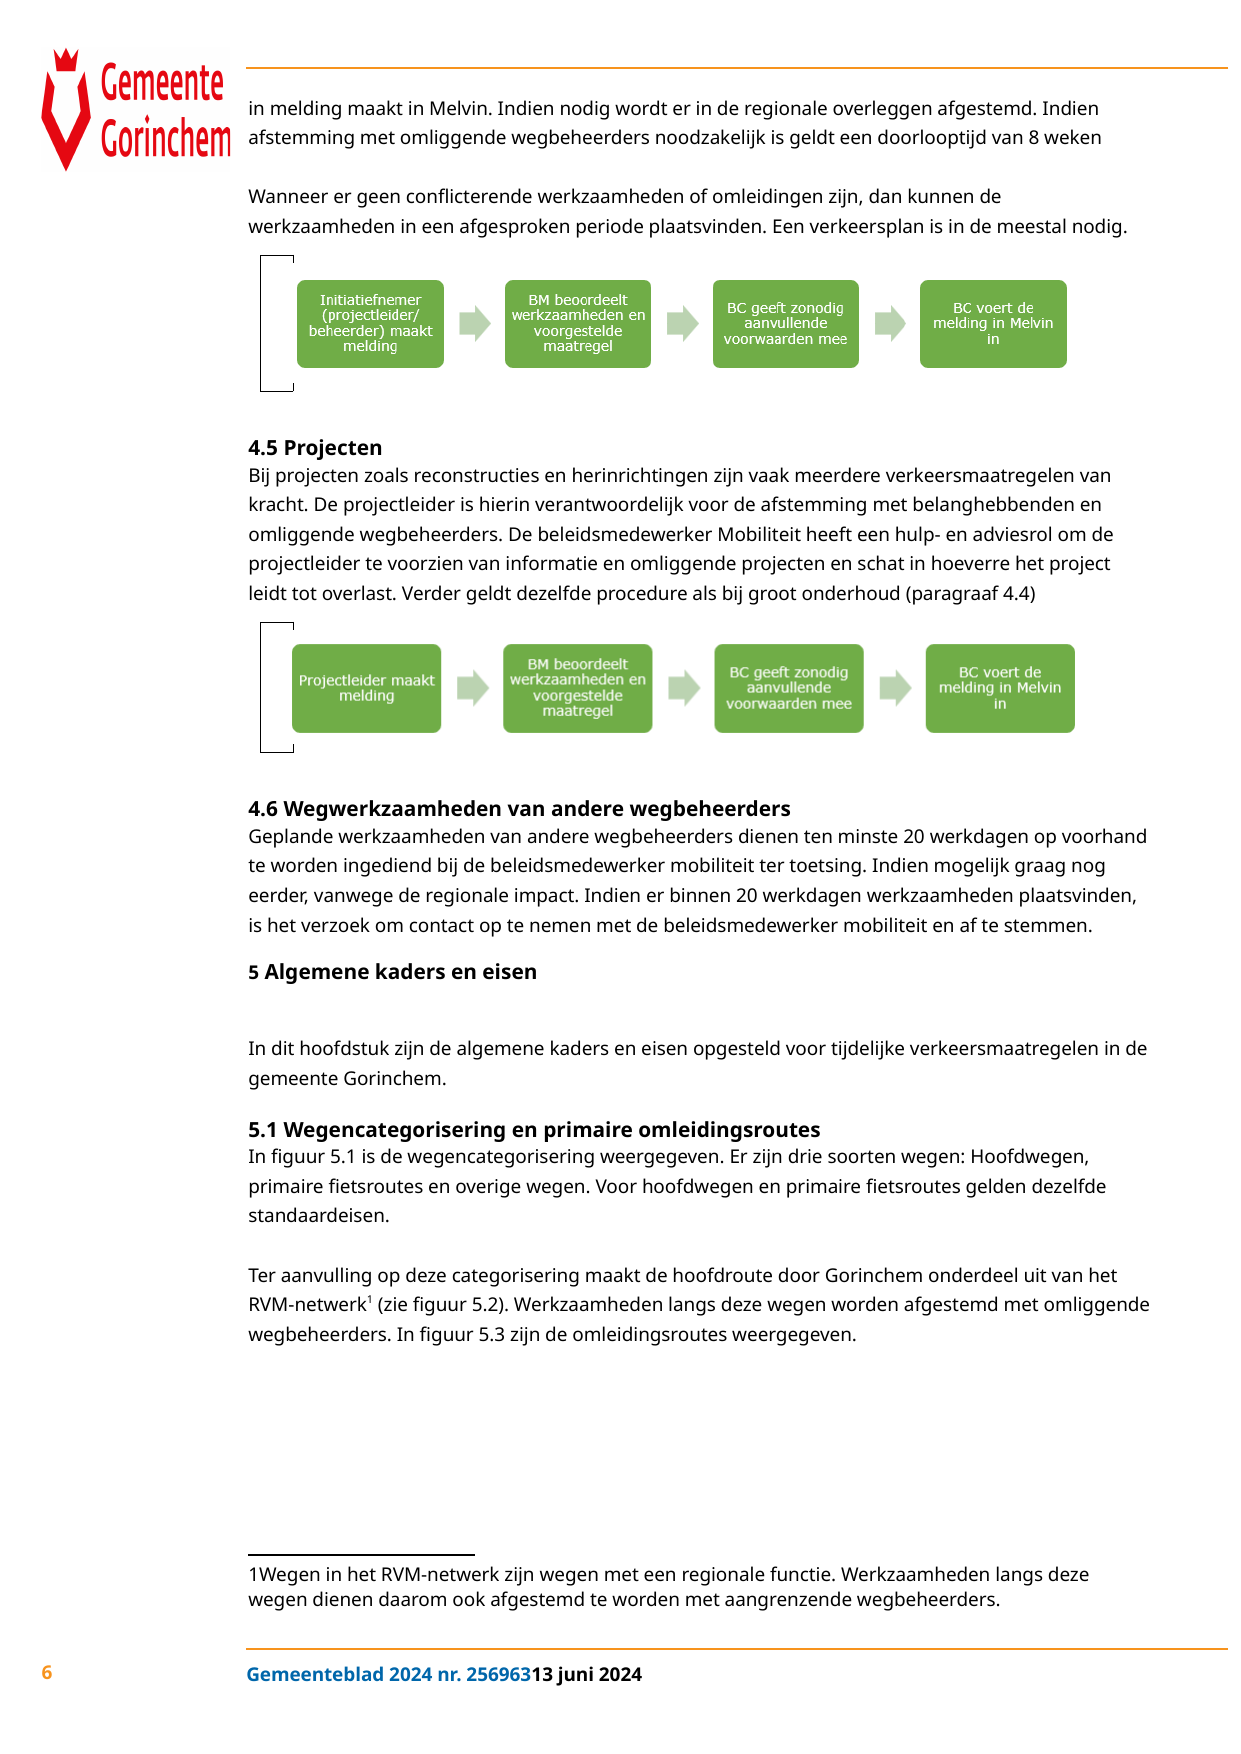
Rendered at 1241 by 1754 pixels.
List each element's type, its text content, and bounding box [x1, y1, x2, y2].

text Wegen in het RVM-netwerk zijn wegen met een regionale functie. Werkzaamheden langs deze wegen dienen daarom ook afgestemd te worden met aangrenzende wegbeheerders. [248, 1561, 1152, 1612]
picture [268, 630, 1095, 744]
text 4.5 Projecten [248, 433, 1152, 462]
text In figuur 5.1 is de wegencategorisering weergegeven. Er zijn drie soorten wegen: Hoofdwegen, primaire fietsroutes en overige wegen. Voor hoofdwegen en primaire fietsroutes gelden dezelfde standaardeisen. [248, 1143, 1152, 1228]
text Ter aanvulling op deze categorisering maakt de hoofdroute door Gorinchem onderdeel uit van het RVM-netwerk (zie figuur 5.2). Werkzaamheden langs deze wegen worden afgestemd met omliggende wegbeheerders. In figuur 5.3 zijn de omleidingsroutes weergegeven. [248, 1262, 1152, 1347]
text 5 Algemene kaders en eisen [248, 957, 1152, 986]
text 5.1 Wegencategorisering en primaire omleidingsroutes [248, 1115, 1152, 1143]
text in melding maakt in Melvin. Indien nodig wordt er in de regionale overleggen afgestemd. Indien afstemming met omliggende wegbeheerders noodzakelijk is geldt een doorlooptijd van 8 weken [248, 95, 1152, 150]
text In dit hoofdstuk zijn de algemene kaders en eisen opgesteld voor tijdelijke verkeersmaatregelen in de gemeente Gorinchem. [248, 1035, 1152, 1090]
text 4.6 Wegwerkzaamheden van andere wegbeheerders [248, 794, 1152, 823]
picture [41, 47, 231, 172]
text Geplande werkzaamheden van andere wegbeheerders dienen ten minste 20 werkdagen op voorhand te worden ingediend bij de beleidsmedewerker mobiliteit ter toetsing. Indien mogelijk graag nog eerder, vanwege de regionale impact. Indien er binnen 20 werkdagen werkzaamheden plaatsvinden, is het verzoek om contact op te nemen met de beleidsmedewerker mobiliteit en af te stemmen. [248, 823, 1152, 937]
text Wanneer er geen conflicterende werkzaamheden of omleidingen zijn, dan kunnen de werkzaamheden in een afgesproken periode plaatsvinden. Een verkeersplan is in de meestal nodig. [248, 183, 1152, 239]
picture [268, 263, 1095, 383]
text Bij projecten zoals reconstructies en herinrichtingen zijn vaak meerdere verkeersmaatregelen van kracht. De projectleider is hierin verantwoordelijk voor de afstemming met belanghebbenden en omliggende wegbeheerders. De beleidsmedewerker Mobiliteit heeft een hulp- en adviesrol om de projectleider te voorzien van informatie en omliggende projecten en schat in hoeverre het project leidt tot overlast. Verder geldt dezelfde procedure als bij groot onderhoud (paragraaf 4.4) [248, 462, 1152, 606]
